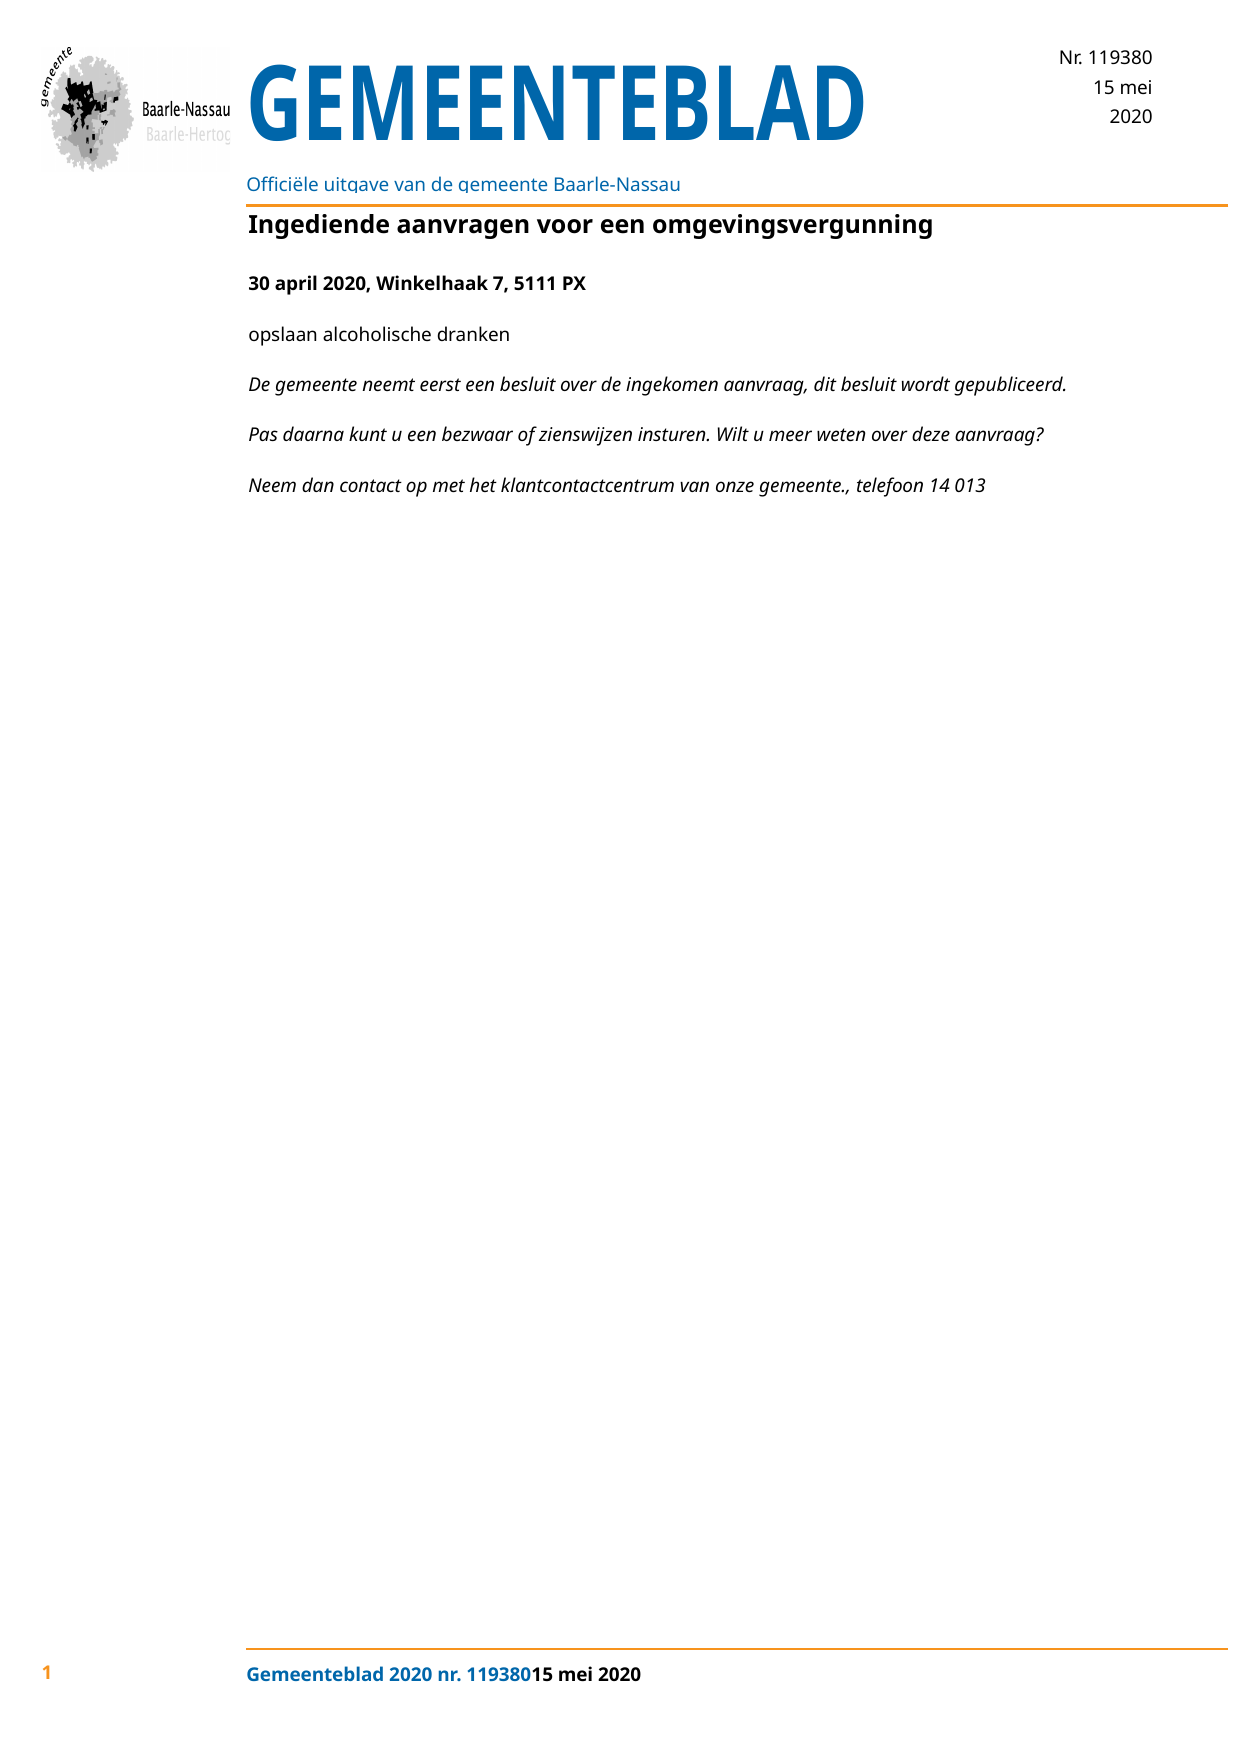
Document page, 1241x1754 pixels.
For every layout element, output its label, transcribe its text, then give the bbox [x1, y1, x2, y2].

text opslaan alcoholische dranken [248, 321, 1152, 346]
text 30 april 2020, Winkelhaak 7, 5111 PX [248, 270, 1152, 296]
text Pas daarna kunt u een bezwaar of zienswijzen insturen. Wilt u meer weten over deze aanvraag? [248, 422, 1152, 447]
text Ingediende aanvragen voor een omgevingsvergunning [248, 207, 1152, 241]
picture [41, 47, 231, 172]
text De gemeente neemt eerst een besluit over de ingekomen aanvraag, dit besluit wordt gepubliceerd. [248, 371, 1152, 397]
text Neem dan contact op met het klantcontactcentrum van onze gemeente., telefoon 14 013 [248, 472, 1152, 498]
